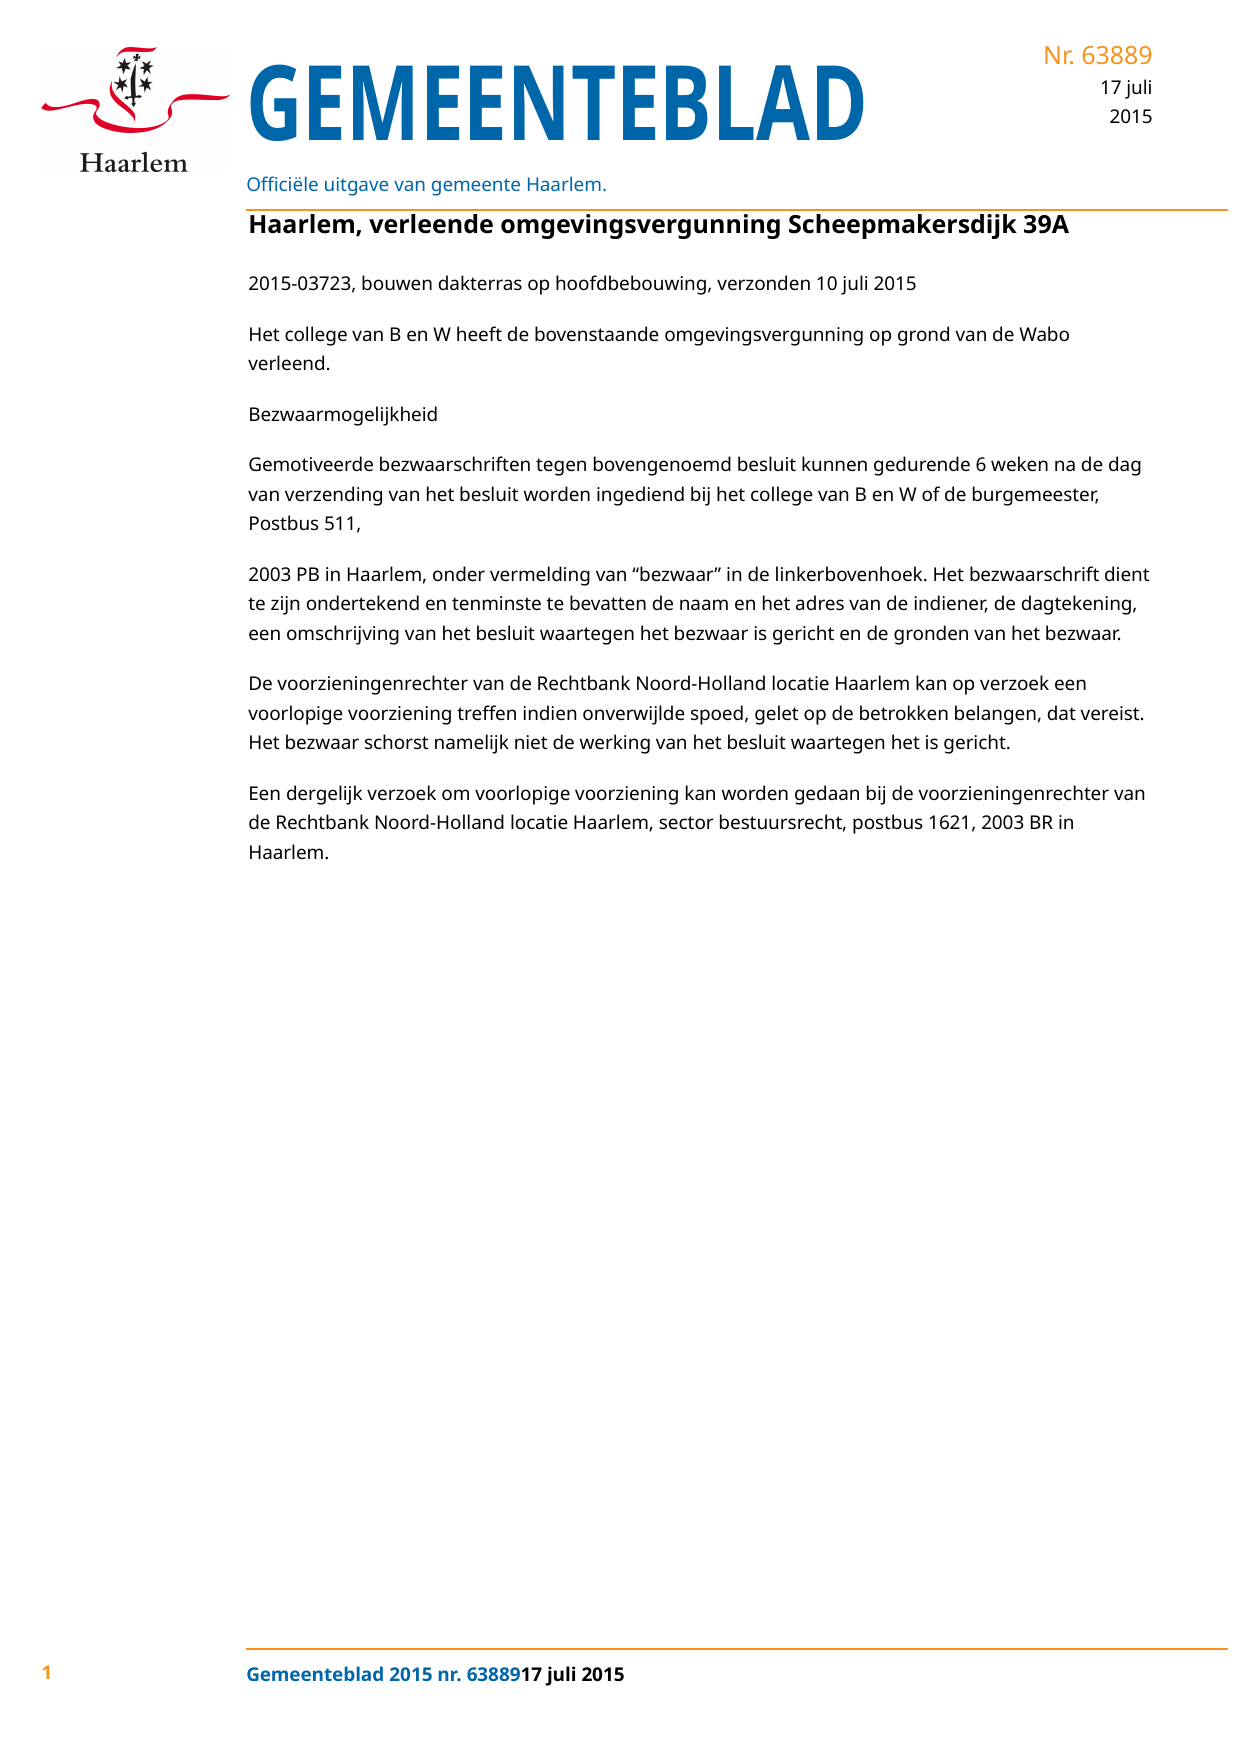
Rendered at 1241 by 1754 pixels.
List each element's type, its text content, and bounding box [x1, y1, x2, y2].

text Haarlem, verleende omgevingsvergunning Scheepmakersdijk 39A [248, 211, 1152, 241]
text Bezwaarmogelijkheid [248, 401, 1152, 426]
text 2003 PB in Haarlem, onder vermelding van “bezwaar” in de linkerbovenhoek. Het bezwaarschrift dient te zijn ondertekend en tenminste te bevatten de naam en het adres van de indiener, de dagtekening, een omschrijving van het besluit waartegen het bezwaar is gericht en de gronden van het bezwaar. [248, 561, 1152, 646]
text Gemotiveerde bezwaarschriften tegen bovengenoemd besluit kunnen gedurende 6 weken na de dag van verzending van het besluit worden ingediend bij het college van B en W of de burgemeester, Postbus 511, [248, 451, 1152, 536]
text Een dergelijk verzoek om voorlopige voorziening kan worden gedaan bij de voorzieningenrechter van de Rechtbank Noord-Holland locatie Haarlem, sector bestuursrecht, postbus 1621, 2003 BR in Haarlem. [248, 780, 1152, 865]
picture [41, 47, 231, 172]
text De voorzieningenrechter van de Rechtbank Noord-Holland locatie Haarlem kan op verzoek een voorlopige voorziening treffen indien onverwijlde spoed, gelet op de betrokken belangen, dat vereist. Het bezwaar schorst namelijk niet de werking van het besluit waartegen het is gericht. [248, 670, 1152, 755]
text Het college van B en W heeft de bovenstaande omgevingsvergunning op grond van de Wabo verleend. [248, 321, 1152, 376]
text 2015-03723, bouwen dakterras op hoofdbebouwing, verzonden 10 juli 2015 [248, 270, 1152, 296]
